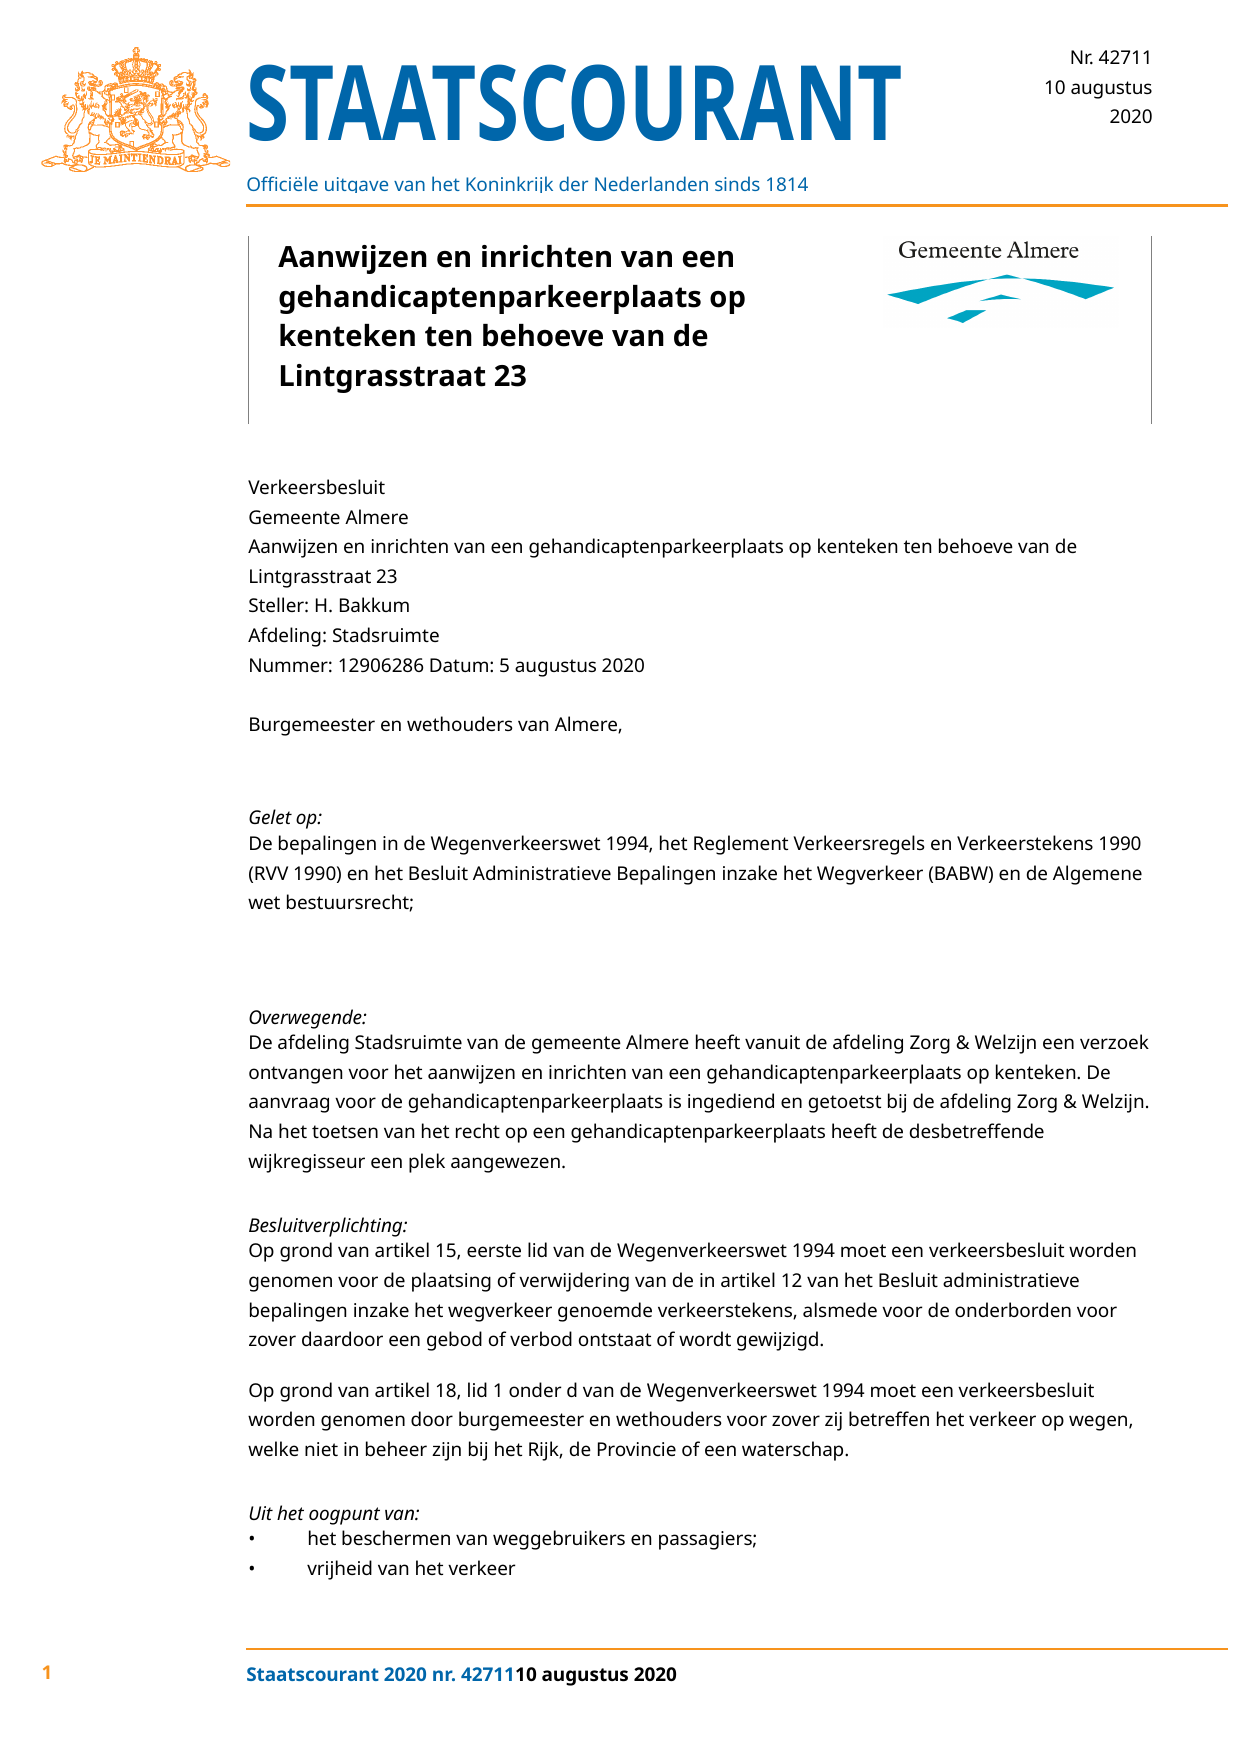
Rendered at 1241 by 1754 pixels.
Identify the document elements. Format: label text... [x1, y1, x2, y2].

text Gelet op: [248, 804, 1152, 830]
list vrijheid van het verkeer [248, 1555, 1152, 1581]
picture [41, 47, 231, 172]
text De bepalingen in de Wegenverkeerswet 1994, het Reglement Verkeersregels en Verkeerstekens 1990 (RVV 1990) en het Besluit Administratieve Bepalingen inzake het Wegverkeer (BABW) en de Algemene wet bestuursrecht; [248, 830, 1152, 915]
table_header [850, 236, 1151, 424]
text Gemeente Almere [248, 504, 1152, 530]
text Overwegende: [248, 1004, 1152, 1029]
text Steller: H. Bakkum [248, 593, 1152, 618]
table_header Aanwijzen en inrichten van een gehandicaptenparkeerplaats op kenteken ten behoeve van de Lintgrasstraat 23 [249, 236, 850, 424]
text Op grond van artikel 15, eerste lid van de Wegenverkeerswet 1994 moet een verkeersbesluit worden genomen voor de plaatsing of verwijdering van de in artikel 12 van het Besluit administratieve bepalingen inzake het wegverkeer genoemde verkeerstekens, alsmede voor de onderborden voor zover daardoor een gebod of verbod ontstaat of wordt gewijzigd. [248, 1238, 1152, 1352]
text De afdeling Stadsruimte van de gemeente Almere heeft vanuit de afdeling Zorg & Welzijn een verzoek ontvangen voor het aanwijzen en inrichten van een gehandicaptenparkeerplaats op kenteken. De aanvraag voor de gehandicaptenparkeerplaats is ingediend en getoetst bij de afdeling Zorg & Welzijn. Na het toetsen van het recht op een gehandicaptenparkeerplaats heeft de desbetreffende wijkregisseur een plek aangewezen. [248, 1029, 1152, 1174]
text Burgemeester en wethouders van Almere, [248, 711, 1152, 737]
text Uit het oogpunt van: [248, 1500, 1152, 1526]
picture [882, 236, 1119, 328]
text Afdeling: Stadsruimte [248, 622, 1152, 648]
text Aanwijzen en inrichten van een gehandicaptenparkeerplaats op kenteken ten behoeve van de Lintgrasstraat 23 [248, 533, 1152, 589]
list het beschermen van weggebruikers en passagiers; [248, 1526, 1152, 1551]
text Nummer: 12906286 Datum: 5 augustus 2020 [248, 652, 1152, 678]
text Besluitverplichting: [248, 1212, 1152, 1238]
text Op grond van artikel 18, lid 1 onder d van de Wegenverkeerswet 1994 moet een verkeersbesluit worden genomen door burgemeester en wethouders voor zover zij betreffen het verkeer op wegen, welke niet in beheer zijn bij het Rijk, de Provincie of een waterschap. [248, 1377, 1152, 1462]
text Verkeersbesluit [248, 474, 1152, 500]
